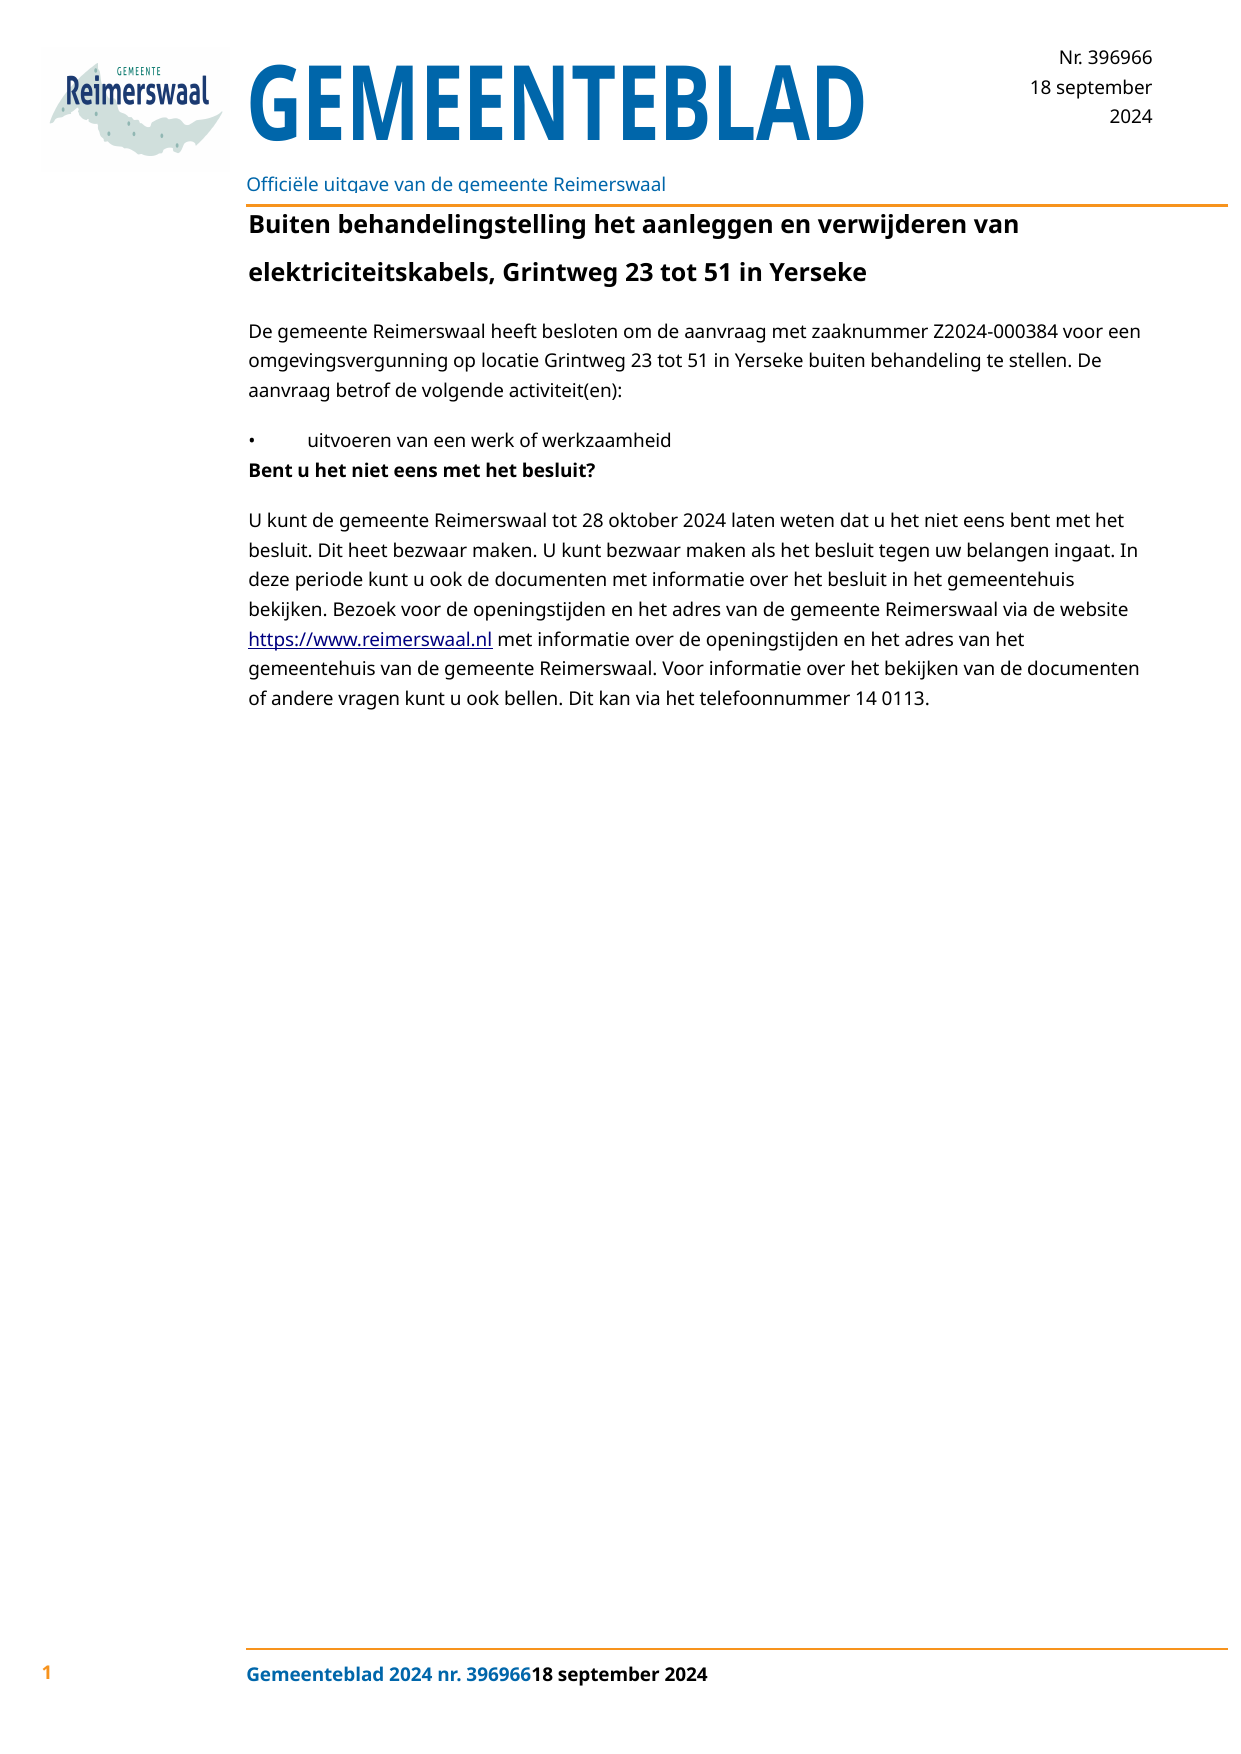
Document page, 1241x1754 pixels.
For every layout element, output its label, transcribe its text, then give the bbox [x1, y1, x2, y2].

list uitvoeren van een werk of werkzaamheid [248, 427, 1152, 453]
picture [41, 47, 231, 172]
text Bent u het niet eens met het besluit? [248, 457, 1152, 483]
text De gemeente Reimerswaal heeft besloten om de aanvraag met zaaknummer Z2024-000384 voor een omgevingsvergunning op locatie Grintweg 23 tot 51 in Yerseke buiten behandeling te stellen. De aanvraag betrof de volgende activiteit(en): [248, 318, 1152, 403]
text Buiten behandelingstelling het aanleggen en verwijderen van elektriciteitskabels, Grintweg 23 tot 51 in Yerseke [248, 207, 1152, 288]
text U kunt de gemeente Reimerswaal tot 28 oktober 2024 laten weten dat u het niet eens bent met het besluit. Dit heet bezwaar maken. U kunt bezwaar maken als het besluit tegen uw belangen ingaat. In deze periode kunt u ook de documenten met informatie over het besluit in het gemeentehuis bekijken. Bezoek voor de openingstijden en het adres van de gemeente Reimerswaal via de website https://www.reimerswaal.nl met informatie over de openingstijden en het adres van het gemeentehuis van de gemeente Reimerswaal. Voor informatie over het bekijken van de documenten of andere vragen kunt u ook bellen. Dit kan via het telefoonnummer 14 0113. [248, 507, 1152, 711]
